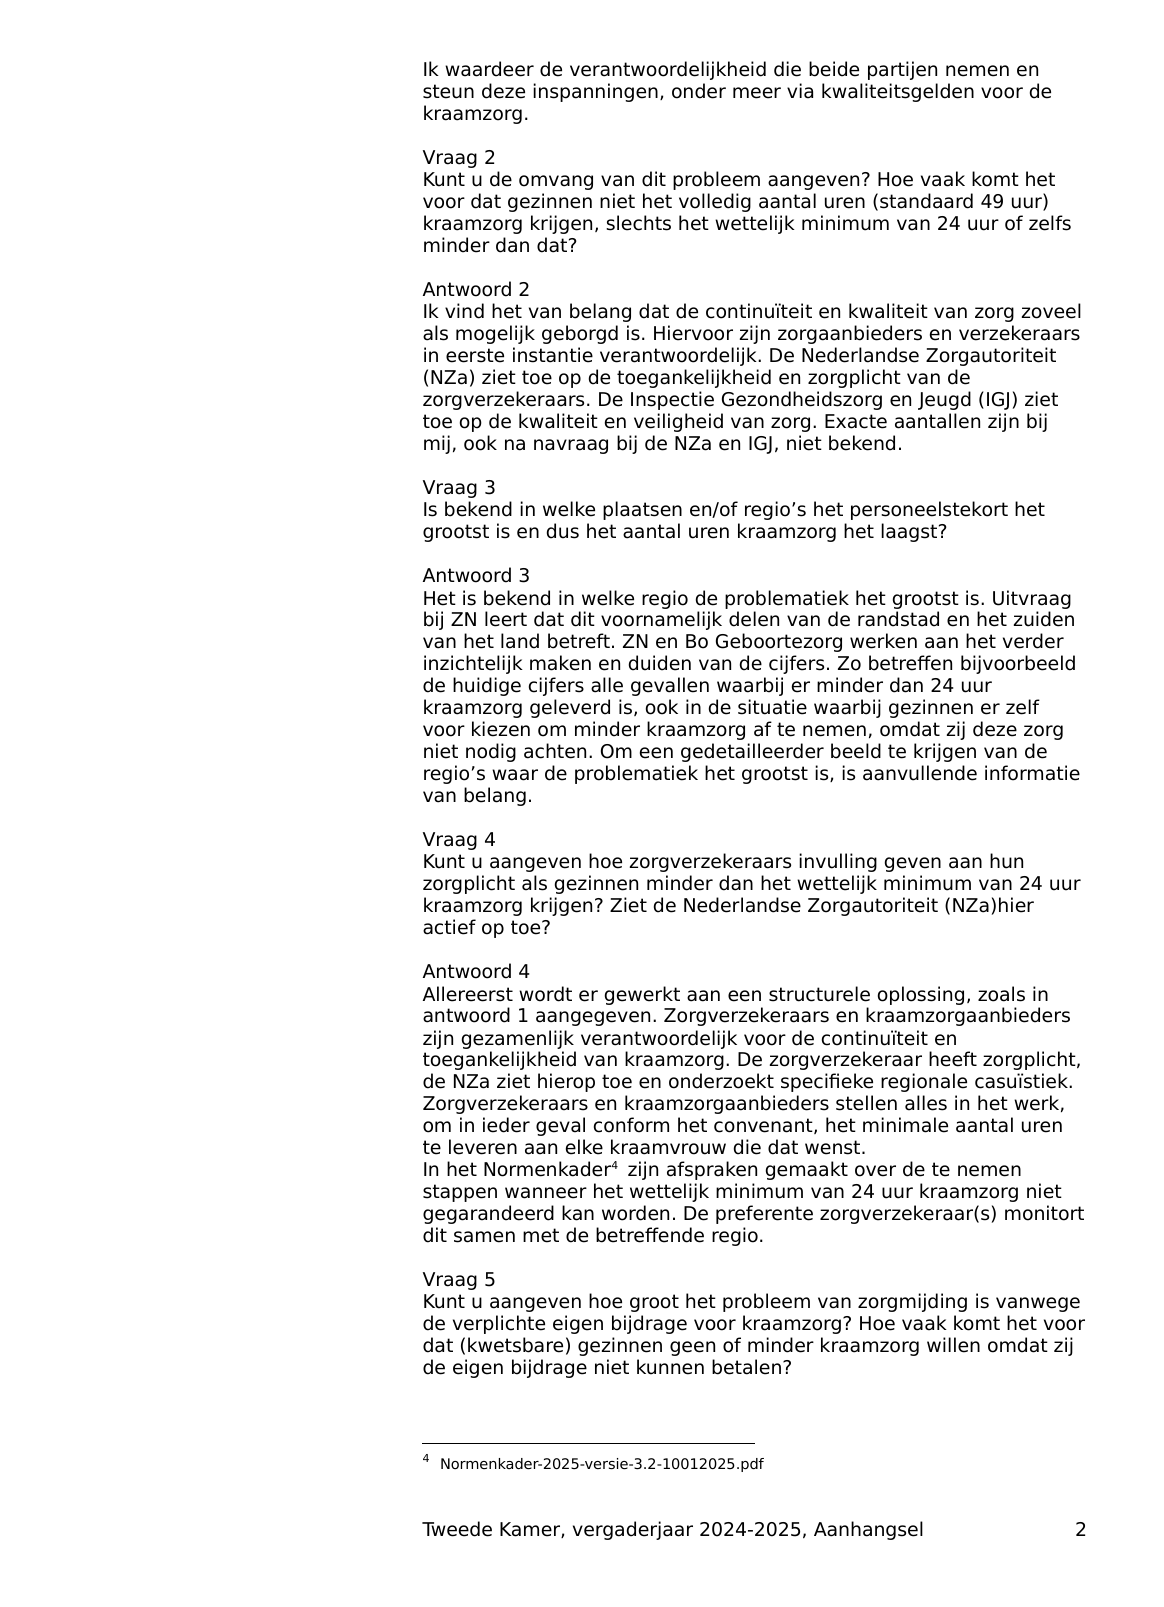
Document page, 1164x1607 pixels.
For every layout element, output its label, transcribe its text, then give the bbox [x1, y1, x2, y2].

text Antwoord 3 [422, 565, 1087, 587]
text Allereerst wordt er gewerkt aan een structurele oplossing, zoals in antwoord 1 aangegeven. Zorgverzekeraars en kraamzorgaanbieders zijn gezamenlijk verantwoordelijk voor de continuïteit en toegankelijkheid van kraamzorg. De zorgverzekeraar heeft zorgplicht, de NZa ziet hierop toe en onderzoekt specifieke regionale casuïstiek. Zorgverzekeraars en kraamzorgaanbieders stellen alles in het werk, om in ieder geval conform het convenant, het minimale aantal uren te leveren aan elke kraamvrouw die dat wenst. [422, 983, 1087, 1159]
text Normenkader-2025-versie-3.2-10012025.pdf [422, 1452, 1087, 1474]
text Kunt u aangeven hoe groot het probleem van zorgmijding is vanwege de verplichte eigen bijdrage voor kraamzorg? Hoe vaak komt het voor dat (kwetsbare) gezinnen geen of minder kraamzorg willen omdat zij de eigen bijdrage niet kunnen betalen? [422, 1291, 1087, 1379]
text Vraag 5 [422, 1269, 1087, 1291]
text Is bekend in welke plaatsen en/of regio’s het personeelstekort het grootst is en dus het aantal uren kraamzorg het laagst? [422, 499, 1087, 543]
text Het is bekend in welke regio de problematiek het grootst is. Uitvraag bij ZN leert dat dit voornamelijk delen van de randstad en het zuiden van het land betreft. ZN en Bo Geboortezorg werken aan het verder inzichtelijk maken en duiden van de cijfers. Zo betreffen bijvoorbeeld de huidige cijfers alle gevallen waarbij er minder dan 24 uur kraamzorg geleverd is, ook in de situatie waarbij gezinnen er zelf voor kiezen om minder kraamzorg af te nemen, omdat zij deze zorg niet nodig achten. Om een gedetailleerder beeld te krijgen van de regio’s waar de problematiek het grootst is, is aanvullende informatie van belang. [422, 587, 1087, 807]
text Kunt u aangeven hoe zorgverzekeraars invulling geven aan hun zorgplicht als gezinnen minder dan het wettelijk minimum van 24 uur kraamzorg krijgen? Ziet de Nederlandse Zorgautoriteit (NZa)hier actief op toe? [422, 851, 1087, 939]
text Antwoord 4 [422, 961, 1087, 983]
text Antwoord 2 [422, 279, 1087, 301]
text Ik vind het van belang dat de continuïteit en kwaliteit van zorg zoveel als mogelijk geborgd is. Hiervoor zijn zorgaanbieders en verzekeraars in eerste instantie verantwoordelijk. De Nederlandse Zorgautoriteit (NZa) ziet toe op de toegankelijkheid en zorgplicht van de zorgverzekeraars. De Inspectie Gezondheidszorg en Jeugd (IGJ) ziet toe op de kwaliteit en veiligheid van zorg. Exacte aantallen zijn bij mij, ook na navraag bij de NZa en IGJ, niet bekend. [422, 301, 1087, 455]
text Kunt u de omvang van dit probleem aangeven? Hoe vaak komt het voor dat gezinnen niet het volledig aantal uren (standaard 49 uur) kraamzorg krijgen, slechts het wettelijk minimum van 24 uur of zelfs minder dan dat? [422, 169, 1087, 257]
text Vraag 2 [422, 147, 1087, 169]
text Vraag 3 [422, 477, 1087, 499]
text Vraag 4 [422, 829, 1087, 851]
text Ik waardeer de verantwoordelijkheid die beide partijen nemen en steun deze inspanningen, onder meer via kwaliteitsgelden voor de kraamzorg. [422, 59, 1087, 125]
text In het Normenkader zijn afspraken gemaakt over de te nemen stappen wanneer het wettelijk minimum van 24 uur kraamzorg niet gegarandeerd kan worden. De preferente zorgverzekeraar(s) monitort dit samen met de betreffende regio. [422, 1159, 1087, 1247]
